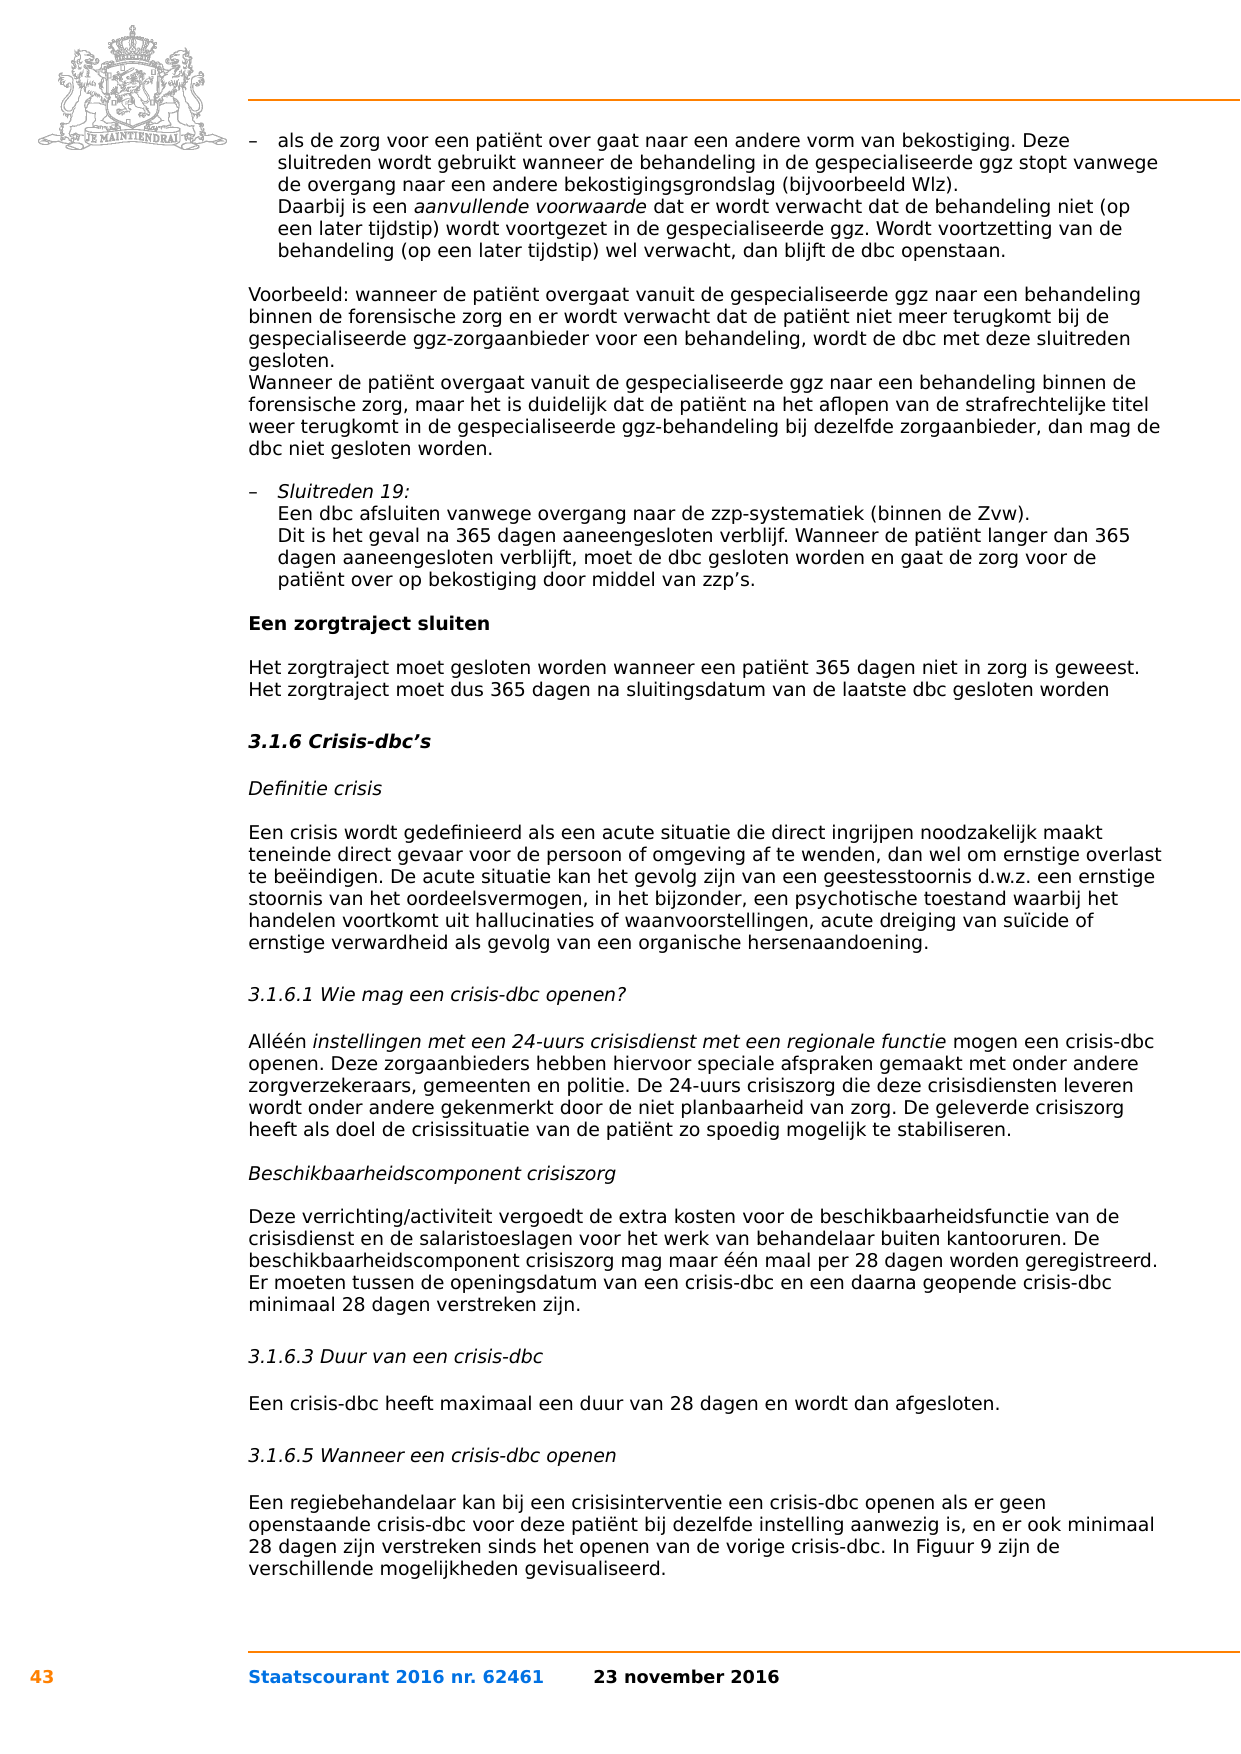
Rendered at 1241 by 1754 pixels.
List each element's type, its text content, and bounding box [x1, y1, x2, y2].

subtitle Beschikbaarheidscomponent crisiszorg [248, 1162, 1163, 1184]
text Dit is het geval na 365 dagen aaneengesloten verblijf. Wanneer de patiënt langer dan 365 dagen aaneengesloten verblijft, moet de dbc gesloten worden en gaat de zorg voor de patiënt over op bekostiging door middel van zzp’s. [277, 525, 1163, 591]
subtitle 3.1.6.1 Wie mag een crisis-dbc openen? [248, 984, 1163, 1006]
text Wanneer de patiënt overgaat vanuit de gespecialiseerde ggz naar een behandeling binnen de forensische zorg, maar het is duidelijk dat de patiënt na het aflopen van de strafrechtelijke titel weer terugkomt in de gespecialiseerde ggz-behandeling bij dezelfde zorgaanbieder, dan mag de dbc niet gesloten worden. [248, 372, 1163, 459]
subtitle 3.1.6.5 Wanneer een crisis-dbc openen [248, 1445, 1163, 1467]
text Deze verrichting/activiteit vergoedt de extra kosten voor de beschikbaarheidsfunctie van de crisisdienst en de salaristoeslagen voor het werk van behandelaar buiten kantooruren. De beschikbaarheidscomponent crisiszorg mag maar één maal per 28 dagen worden geregistreerd. Er moeten tussen de openingsdatum van een crisis-dbc en een daarna geopende crisis-dbc minimaal 28 dagen verstreken zijn. [248, 1206, 1163, 1316]
text Voorbeeld: wanneer de patiënt overgaat vanuit de gespecialiseerde ggz naar een behandeling binnen de forensische zorg en er wordt verwacht dat de patiënt niet meer terugkomt bij de gespecialiseerde ggz-zorgaanbieder voor een behandeling, wordt de dbc met deze sluitreden gesloten. [248, 284, 1163, 372]
text Een dbc afsluiten vanwege overgang naar de zzp-systematiek (binnen de Zvw). [277, 503, 1163, 525]
text Het zorgtraject moet gesloten worden wanneer een patiënt 365 dagen niet in zorg is geweest. Het zorgtraject moet dus 365 dagen na sluitingsdatum van de laatste dbc gesloten worden [248, 657, 1163, 701]
text Alléén instellingen met een 24-uurs crisisdienst met een regionale functie mogen een crisis-dbc openen. Deze zorgaanbieders hebben hiervoor speciale afspraken gemaakt met onder andere zorgverzekeraars, gemeenten en politie. De 24-uurs crisiszorg die deze crisisdiensten leveren wordt onder andere gekenmerkt door de niet planbaarheid van zorg. De geleverde crisiszorg heeft als doel de crisissituatie van de patiënt zo spoedig mogelijk te stabiliseren. [248, 1031, 1163, 1141]
subtitle 3.1.6 Crisis-dbc’s [248, 731, 1163, 753]
text Een regiebehandelaar kan bij een crisisinterventie een crisis-dbc openen als er geen openstaande crisis-dbc voor deze patiënt bij dezelfde instelling aanwezig is, en er ook minimaal 28 dagen zijn verstreken sinds het openen van de vorige crisis-dbc. In Figuur 9 zijn de verschillende mogelijkheden gevisualiseerd. [248, 1492, 1163, 1580]
text – als de zorg voor een patiënt over gaat naar een andere vorm van bekostiging. Deze sluitreden wordt gebruikt wanneer de behandeling in de gespecialiseerde ggz stopt vanwege de overgang naar een andere bekostigingsgrondslag (bijvoorbeeld Wlz). [248, 130, 1163, 196]
text – Sluitreden 19: [248, 481, 1163, 503]
subtitle Definitie crisis [248, 778, 1163, 800]
subtitle Een zorgtraject sluiten [248, 613, 1163, 635]
text Een crisis wordt gedefinieerd als een acute situatie die direct ingrijpen noodzakelijk maakt teneinde direct gevaar voor de persoon of omgeving af te wenden, dan wel om ernstige overlast te beëindigen. De acute situatie kan het gevolg zijn van een geestesstoornis d.w.z. een ernstige stoornis van het oordeelsvermogen, in het bijzonder, een psychotische toestand waarbij het handelen voortkomt uit hallucinaties of waanvoorstellingen, acute dreiging van suïcide of ernstige verwardheid als gevolg van een organische hersenaandoening. [248, 822, 1163, 954]
text Een crisis-dbc heeft maximaal een duur van 28 dagen en wordt dan afgesloten. [248, 1393, 1163, 1415]
text Daarbij is een aanvullende voorwaarde dat er wordt verwacht dat de behandeling niet (op een later tijdstip) wordt voortgezet in de gespecialiseerde ggz. Wordt voortzetting van de behandeling (op een later tijdstip) wel verwacht, dan blijft de dbc openstaan. [277, 196, 1163, 262]
picture [38, 25, 227, 150]
subtitle 3.1.6.3 Duur van een crisis-dbc [248, 1346, 1163, 1368]
